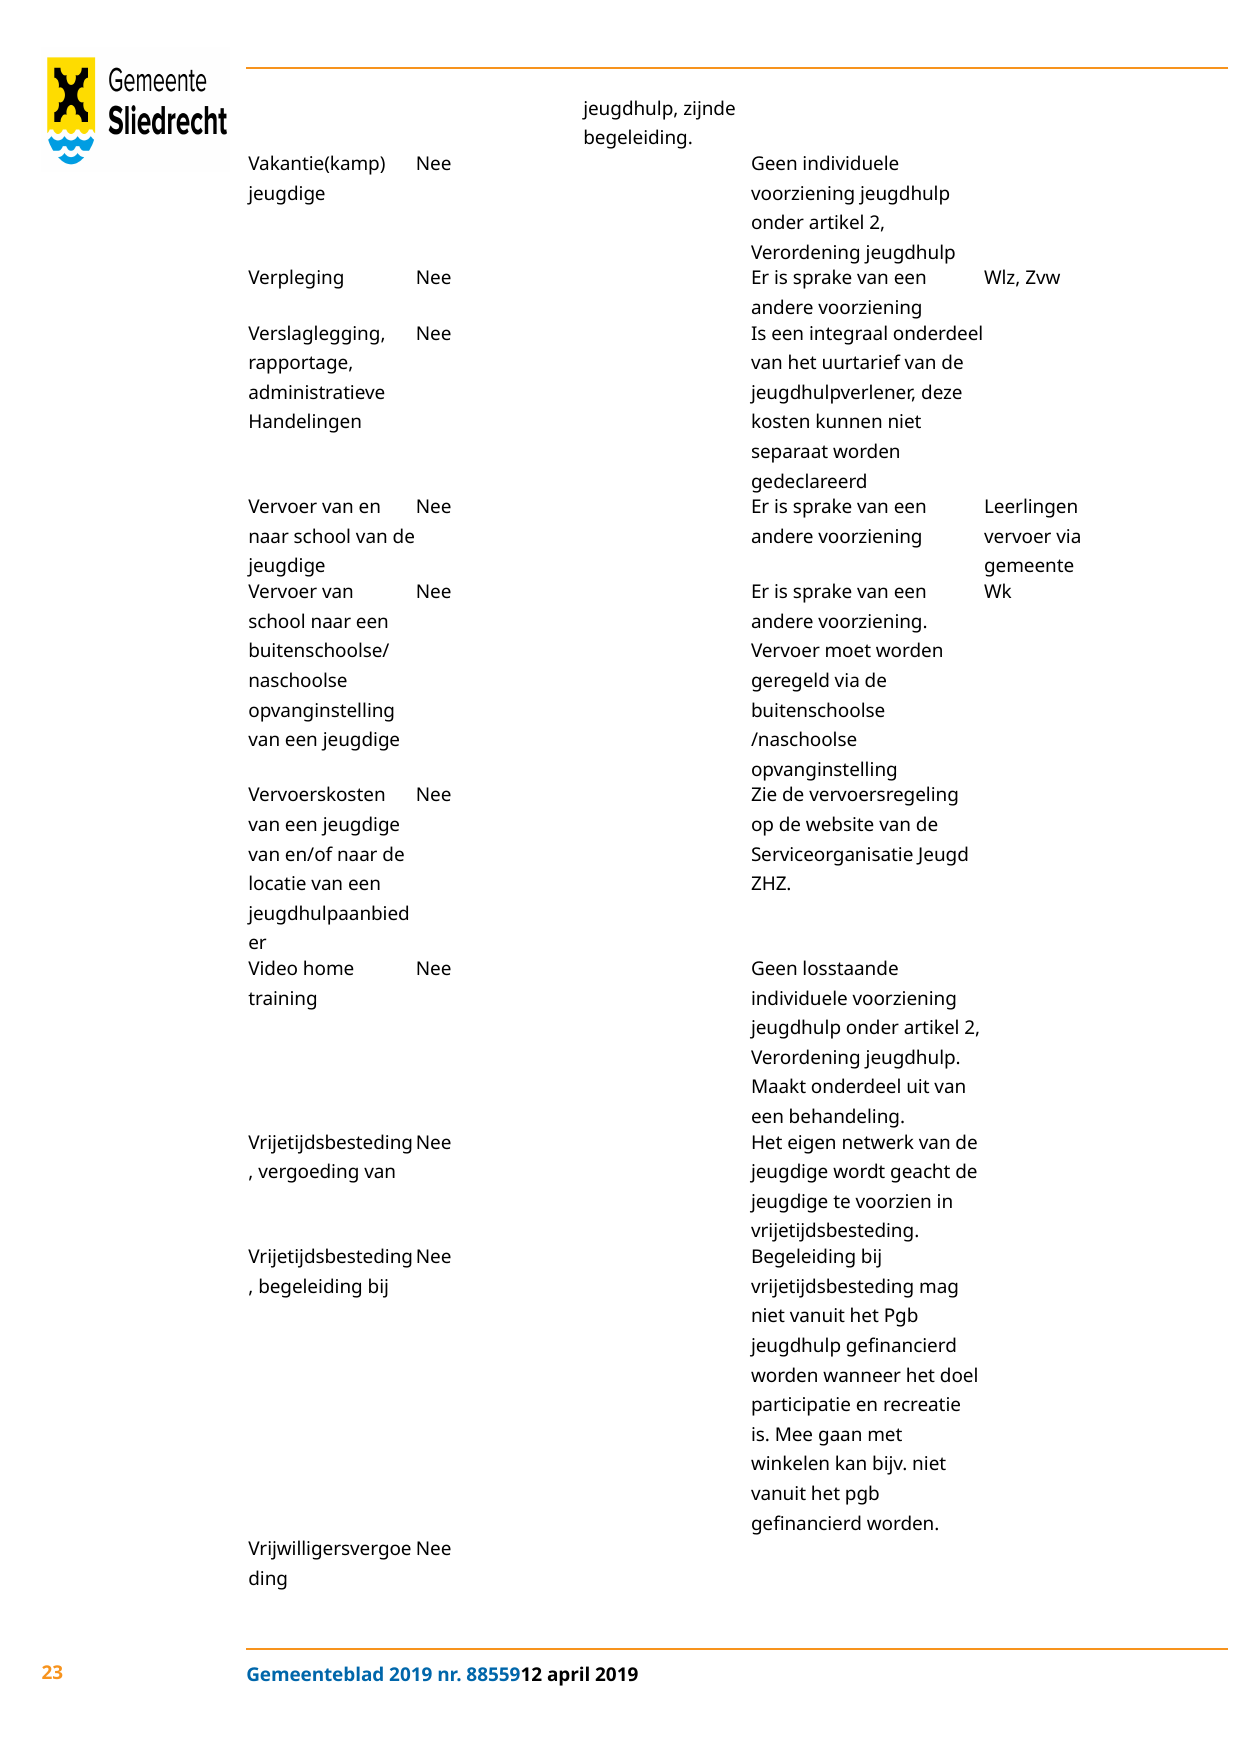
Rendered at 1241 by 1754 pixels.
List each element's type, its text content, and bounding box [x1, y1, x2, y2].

table_cell Is een integraal onderdeel van het uurtarief van de jeugdhulpverlener, deze kosten kunnen niet separaat worden gedeclareerd [751, 320, 984, 493]
table_cell [984, 320, 1152, 493]
table_cell Verpleging [248, 265, 416, 320]
table_cell Video home training [248, 955, 416, 1129]
table_cell Vrijetijdsbesteding, begeleiding bij [248, 1244, 416, 1535]
table_cell [583, 494, 751, 578]
table_cell Nee [416, 955, 583, 1129]
table_cell [984, 782, 1152, 955]
table_cell Begeleiding bij vrijetijdsbesteding mag niet vanuit het Pgb jeugdhulp gefinancierd worden wanneer het doel participatie en recreatie is. Mee gaan met winkelen kan bijv. niet vanuit het pgb gefinancierd worden. [751, 1244, 984, 1535]
table_cell Nee [416, 1129, 583, 1243]
table_cell Nee [416, 579, 583, 782]
table_cell [583, 579, 751, 782]
table_cell Nee [416, 1244, 583, 1535]
table_cell [583, 1244, 751, 1535]
table_cell Leerlingen vervoer via gemeente [984, 494, 1152, 578]
table_cell [248, 95, 416, 150]
table_cell Vrijwilligersvergoeding [248, 1535, 416, 1591]
table_cell Nee [416, 150, 583, 264]
table_cell Wk [984, 579, 1152, 782]
table_cell [583, 150, 751, 264]
table_cell Er is sprake van een andere voorziening. Vervoer moet worden geregeld via de buitenschoolse /naschoolse opvanginstelling [751, 579, 984, 782]
table_cell Nee [416, 265, 583, 320]
table_cell jeugdhulp, zijnde begeleiding. [583, 95, 751, 150]
table_cell [751, 95, 984, 150]
table_cell [984, 1244, 1152, 1535]
table_cell [984, 1129, 1152, 1243]
table_cell [984, 955, 1152, 1129]
table_cell Zie de vervoersregeling op de website van de Serviceorganisatie Jeugd ZHZ. [751, 782, 984, 955]
table_cell Het eigen netwerk van de jeugdige wordt geacht de jeugdige te voorzien in vrijetijdsbesteding. [751, 1129, 984, 1243]
table_cell [583, 1129, 751, 1243]
table_cell [583, 1535, 751, 1591]
table_cell Vrijetijdsbesteding, vergoeding van [248, 1129, 416, 1243]
table_cell Nee [416, 1535, 583, 1591]
table_cell Geen losstaande individuele voorziening jeugdhulp onder artikel 2, Verordening jeugdhulp. Maakt onderdeel uit van een behandeling. [751, 955, 984, 1129]
table_cell [416, 95, 583, 150]
table_cell Vervoer van en naar school van de jeugdige [248, 494, 416, 578]
table_cell Er is sprake van een andere voorziening [751, 494, 984, 578]
table_cell Geen individuele voorziening jeugdhulp onder artikel 2, Verordening jeugdhulp [751, 150, 984, 264]
table_cell Nee [416, 320, 583, 493]
table_cell Vakantie(kamp) jeugdige [248, 150, 416, 264]
table_cell [583, 320, 751, 493]
table_cell [984, 150, 1152, 264]
table_cell [984, 95, 1152, 150]
table_cell Vervoerskosten van een jeugdige van en/of naar de locatie van een jeugdhulpaanbieder [248, 782, 416, 955]
table_cell [583, 265, 751, 320]
table_cell Nee [416, 782, 583, 955]
table_cell [583, 782, 751, 955]
table_cell [984, 1535, 1152, 1591]
table_cell Verslaglegging, rapportage, administratieve Handelingen [248, 320, 416, 493]
table_cell Vervoer van school naar een buitenschoolse/ naschoolse opvanginstelling van een jeugdige [248, 579, 416, 782]
table_cell Nee [416, 494, 583, 578]
table_cell [751, 1535, 984, 1591]
table_cell Er is sprake van een andere voorziening [751, 265, 984, 320]
picture [41, 47, 231, 172]
table_cell Wlz, Zvw [984, 265, 1152, 320]
table_cell [583, 955, 751, 1129]
